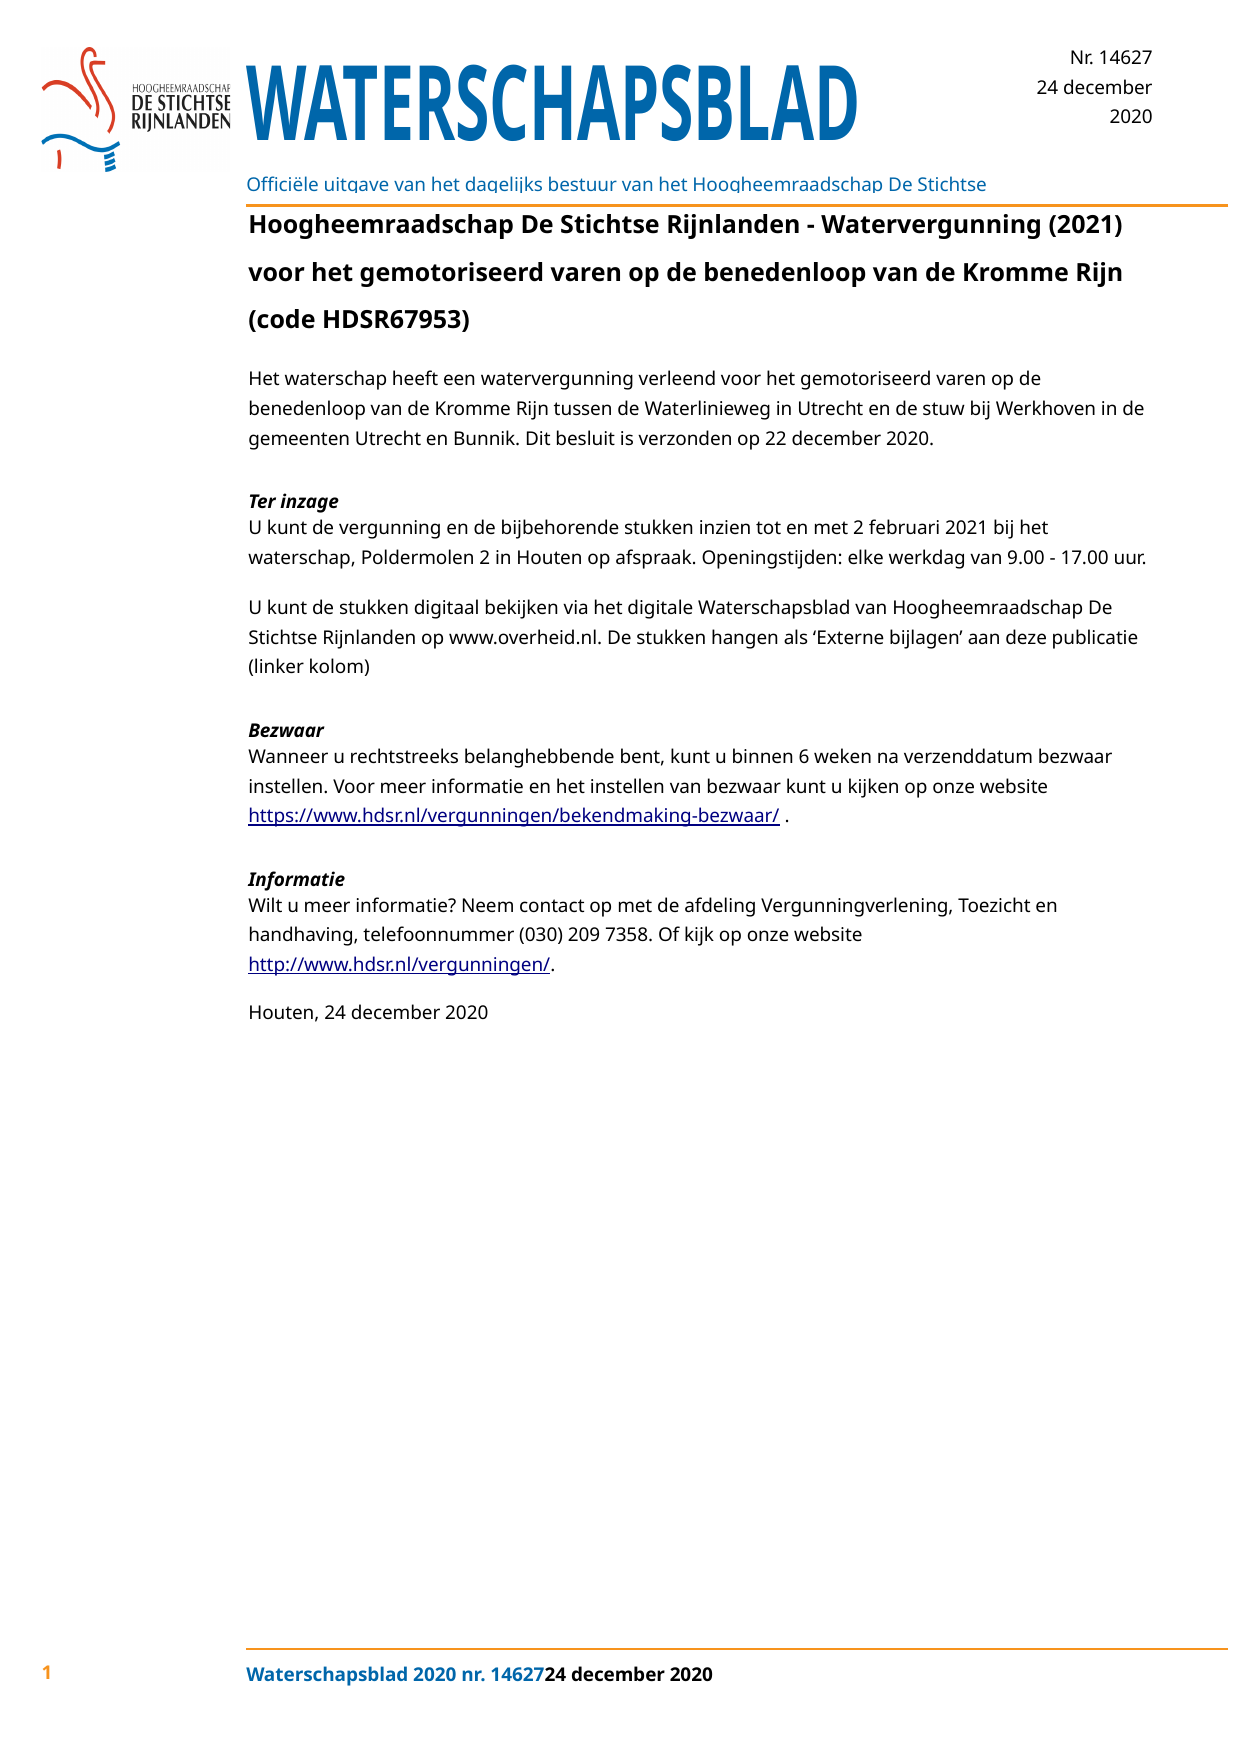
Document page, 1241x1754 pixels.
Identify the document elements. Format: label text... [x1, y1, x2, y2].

text Bezwaar [248, 717, 1152, 743]
text Hoogheemraadschap De Stichtse Rijnlanden - Watervergunning (2021) voor het gemotoriseerd varen op de benedenloop van de Kromme Rijn (code HDSR67953) [248, 207, 1152, 336]
picture [41, 47, 231, 172]
text Het waterschap heeft een watervergunning verleend voor het gemotoriseerd varen op de benedenloop van de Kromme Rijn tussen de Waterlinieweg in Utrecht en de stuw bij Werkhoven in de gemeenten Utrecht en Bunnik. Dit besluit is verzonden op 22 december 2020. [248, 366, 1152, 450]
text Wanneer u rechtstreeks belanghebbende bent, kunt u binnen 6 weken na verzenddatum bezwaar instellen. Voor meer informatie en het instellen van bezwaar kunt u kijken op onze website https://www.hdsr.nl/vergunningen/bekendmaking-bezwaar/ . [248, 743, 1152, 828]
text Ter inzage [248, 489, 1152, 514]
text Houten, 24 december 2020 [248, 999, 1152, 1025]
text Wilt u meer informatie? Neem contact op met de afdeling Vergunningverlening, Toezicht en handhaving, telefoonnummer (030) 209 7358. Of kijk op onze website http://www.hdsr.nl/vergunningen/. [248, 892, 1152, 977]
text Informatie [248, 866, 1152, 892]
text U kunt de stukken digitaal bekijken via het digitale Waterschapsblad van Hoogheemraadschap De Stichtse Rijnlanden op www.overheid.nl. De stukken hangen als ‘Externe bijlagen’ aan deze publicatie (linker kolom) [248, 594, 1152, 679]
text U kunt de vergunning en de bijbehorende stukken inzien tot en met 2 februari 2021 bij het waterschap, Poldermolen 2 in Houten op afspraak. Openingstijden: elke werkdag van 9.00 - 17.00 uur. [248, 514, 1152, 570]
